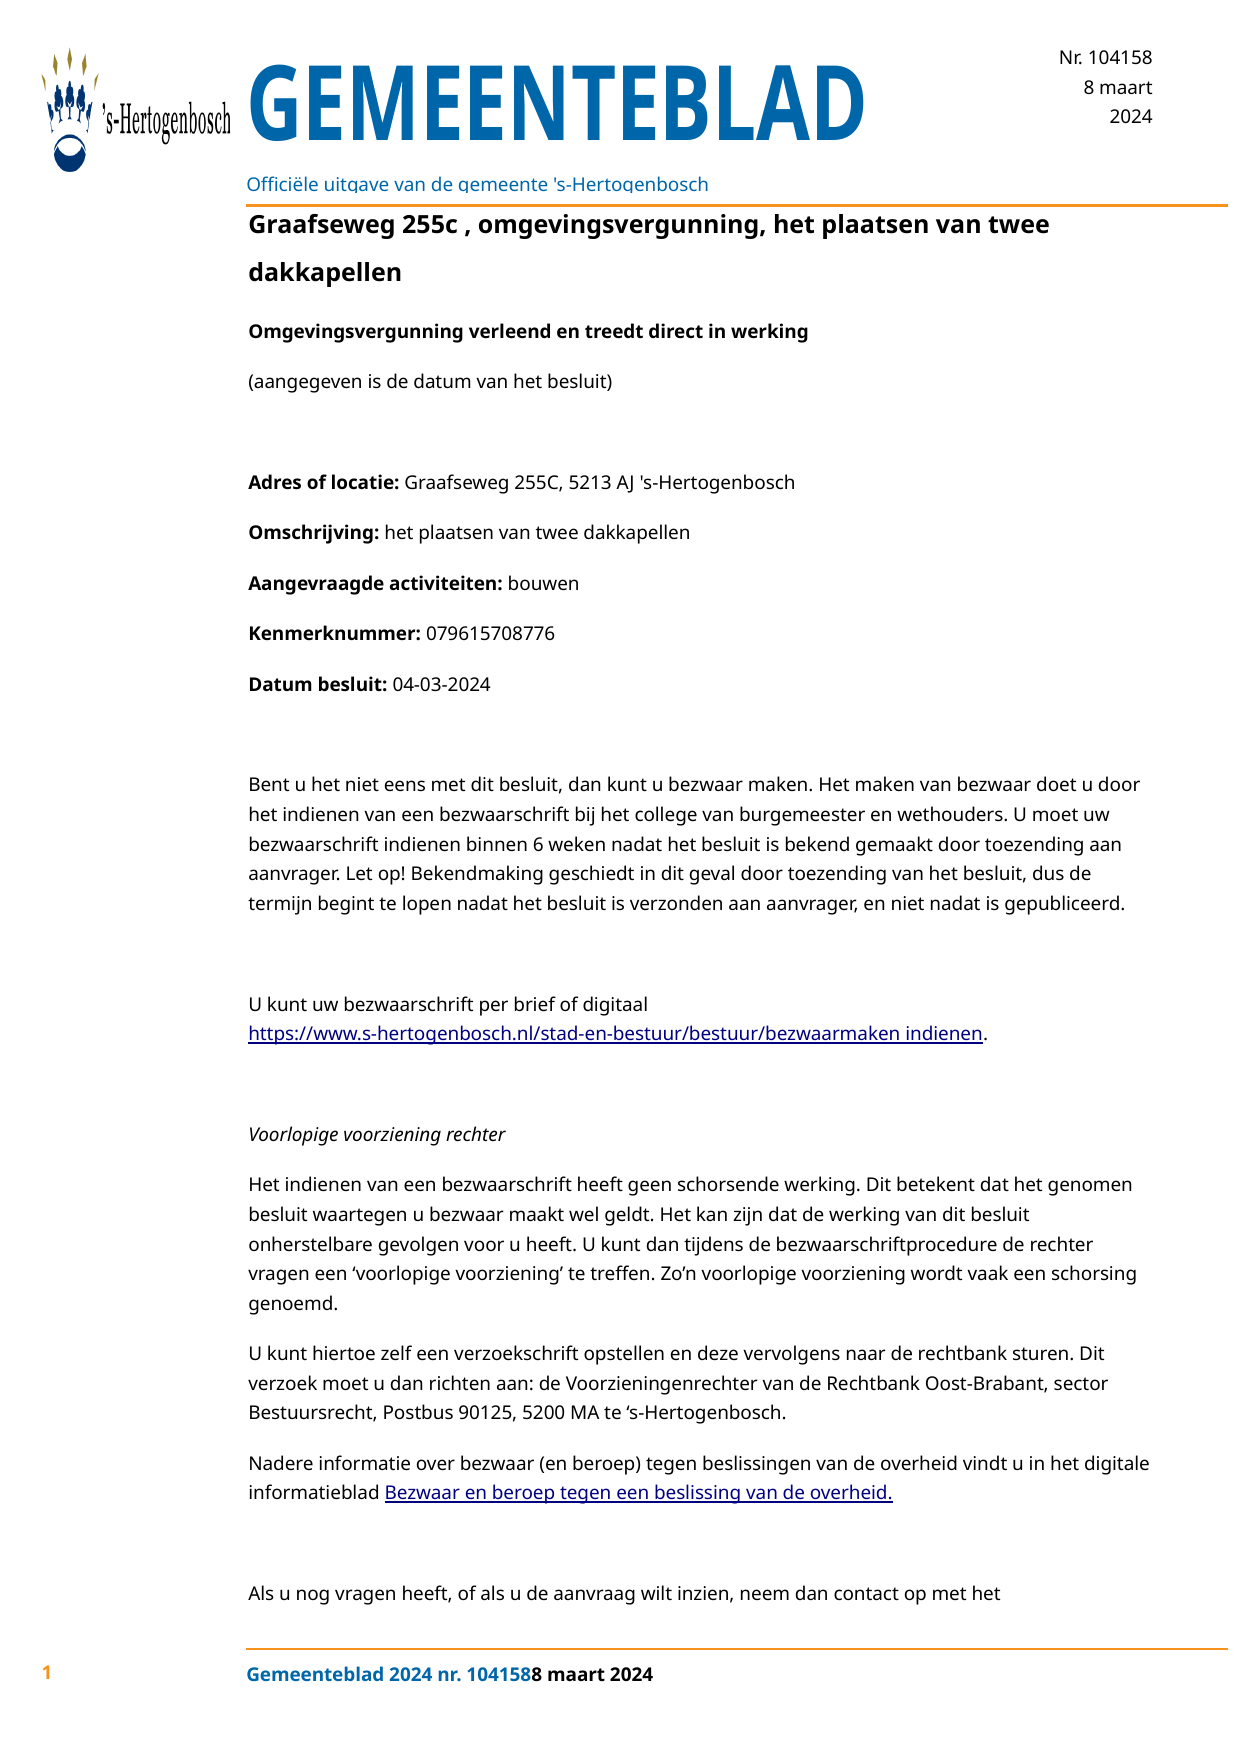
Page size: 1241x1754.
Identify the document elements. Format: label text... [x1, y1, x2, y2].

text Omschrijving: het plaatsen van twee dakkapellen [248, 519, 1152, 545]
text Als u nog vragen heeft, of als u de aanvraag wilt inzien, neem dan contact op met het [248, 1580, 1152, 1606]
text Nadere informatie over bezwaar (en beroep) tegen beslissingen van de overheid vindt u in het digitale informatieblad Bezwaar en beroep tegen een beslissing van de overheid. [248, 1450, 1152, 1505]
text (aangegeven is de datum van het besluit) [248, 368, 1152, 394]
text Het indienen van een bezwaarschrift heeft geen schorsende werking. Dit betekent dat het genomen besluit waartegen u bezwaar maakt wel geldt. Het kan zijn dat de werking van dit besluit onherstelbare gevolgen voor u heeft. U kunt dan tijdens de bezwaarschriftprocedure de rechter vragen een ‘voorlopige voorziening’ te treffen. Zo’n voorlopige voorziening wordt vaak een schorsing genoemd. [248, 1172, 1152, 1316]
text U kunt hiertoe zelf een verzoekschrift opstellen en deze vervolgens naar de rechtbank sturen. Dit verzoek moet u dan richten aan: de Voorzieningenrechter van de Rechtbank Oost-Brabant, sector Bestuursrecht, Postbus 90125, 5200 MA te ‘s-Hertogenbosch. [248, 1340, 1152, 1425]
text Kenmerknummer: 079615708776 [248, 620, 1152, 646]
text Omgevingsvergunning verleend en treedt direct in werking [248, 318, 1152, 344]
text Datum besluit: 04-03-2024 [248, 671, 1152, 697]
text Graafseweg 255c , omgevingsvergunning, het plaatsen van twee dakkapellen [248, 207, 1152, 288]
text U kunt uw bezwaarschrift per brief of digitaal https://www.s-hertogenbosch.nl/stad-en-bestuur/bestuur/bezwaarmaken indienen. [248, 991, 1152, 1046]
text Voorlopige voorziening rechter [248, 1121, 1152, 1147]
picture [41, 47, 231, 172]
text Adres of locatie: Graafseweg 255C, 5213 AJ 's-Hertogenbosch [248, 469, 1152, 495]
text Bent u het niet eens met dit besluit, dan kunt u bezwaar maken. Het maken van bezwaar doet u door het indienen van een bezwaarschrift bij het college van burgemeester en wethouders. U moet uw bezwaarschrift indienen binnen 6 weken nadat het besluit is bekend gemaakt door toezending aan aanvrager. Let op! Bekendmaking geschiedt in dit geval door toezending van het besluit, dus de termijn begint te lopen nadat het besluit is verzonden aan aanvrager, en niet nadat is gepubliceerd. [248, 772, 1152, 916]
text Aangevraagde activiteiten: bouwen [248, 570, 1152, 596]
